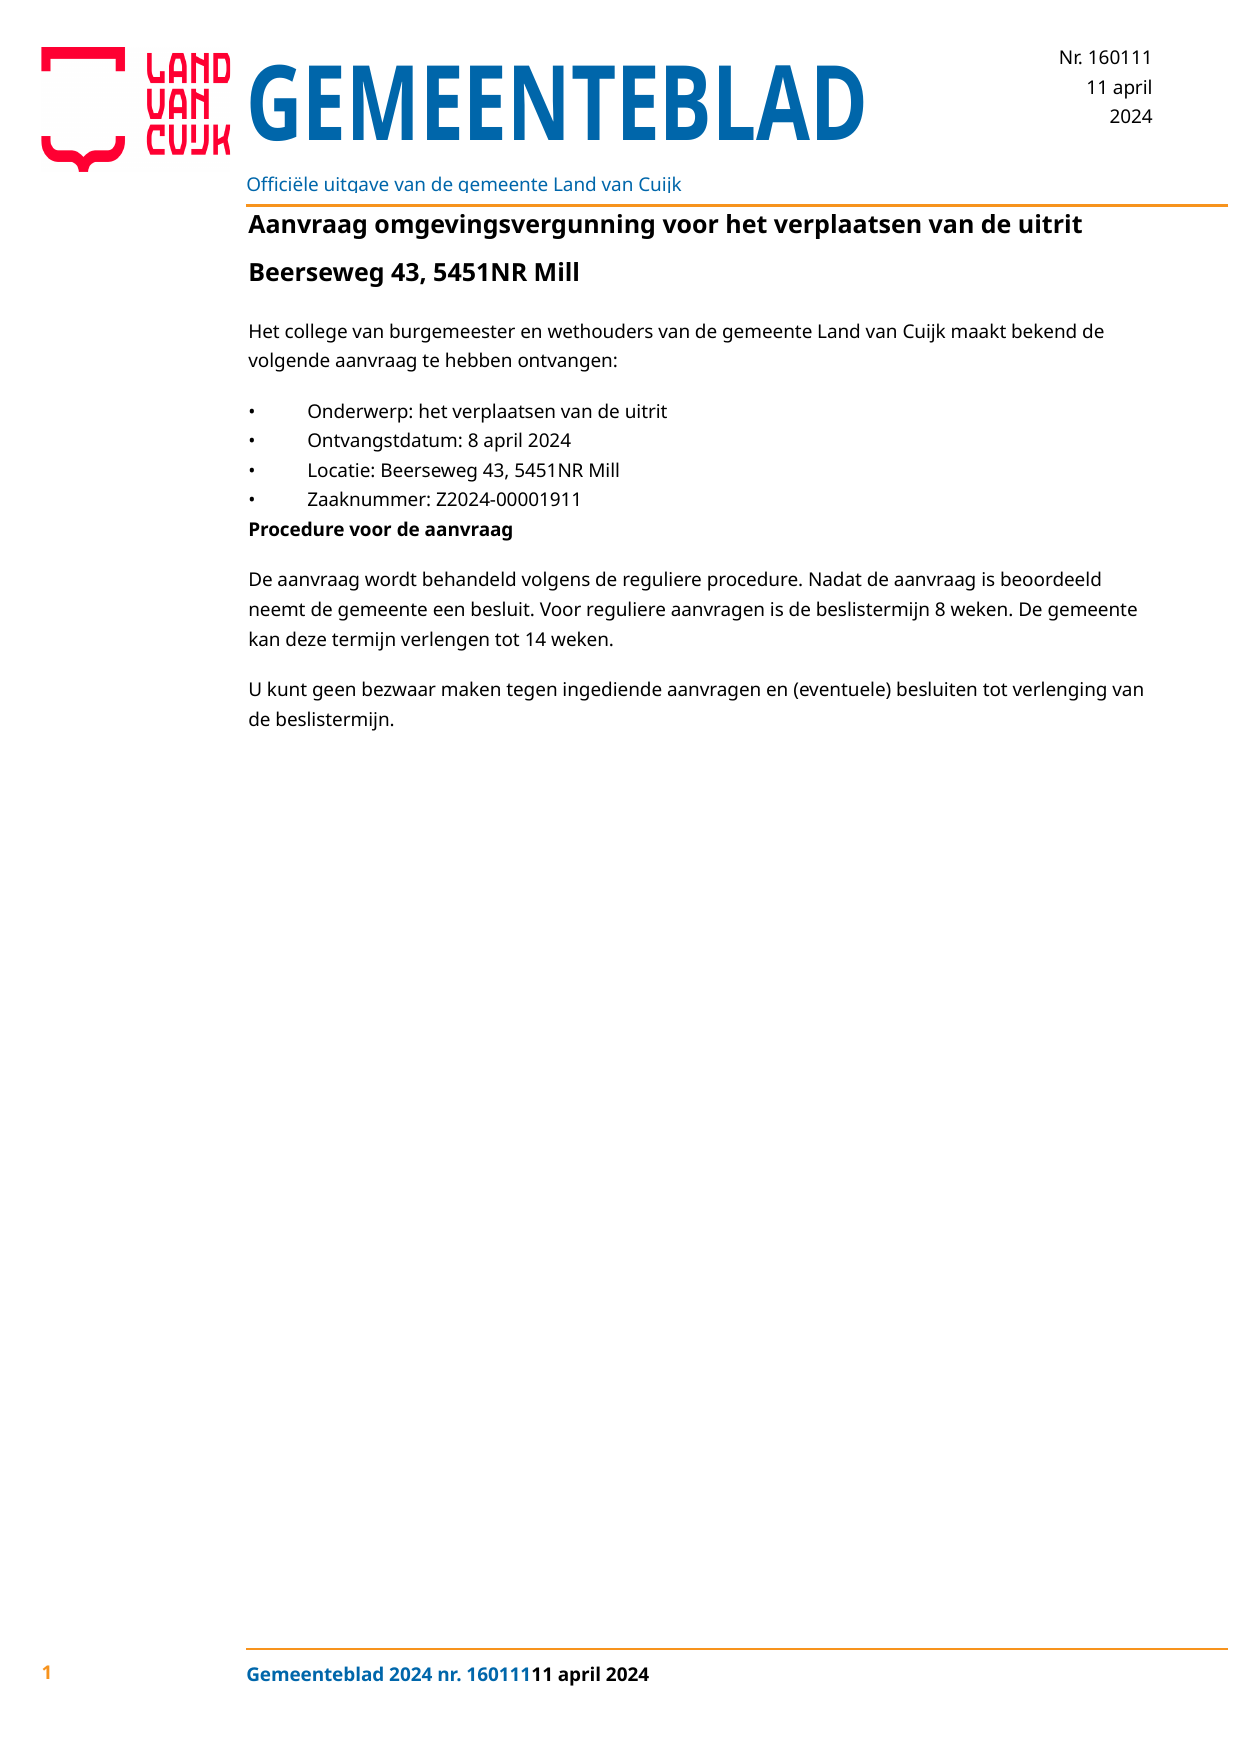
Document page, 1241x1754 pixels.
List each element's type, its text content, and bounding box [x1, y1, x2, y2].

list Locatie: Beerseweg 43, 5451NR Mill [248, 457, 1152, 483]
text Aanvraag omgevingsvergunning voor het verplaatsen van de uitrit Beerseweg 43, 5451NR Mill [248, 207, 1152, 288]
picture [41, 47, 231, 172]
text Procedure voor de aanvraag [248, 516, 1152, 542]
list Ontvangstdatum: 8 april 2024 [248, 427, 1152, 453]
text Het college van burgemeester en wethouders van de gemeente Land van Cuijk maakt bekend de volgende aanvraag te hebben ontvangen: [248, 318, 1152, 373]
list Zaaknummer: Z2024-00001911 [248, 487, 1152, 512]
text U kunt geen bezwaar maken tegen ingediende aanvragen en (eventuele) besluiten tot verlenging van de beslistermijn. [248, 676, 1152, 732]
list Onderwerp: het verplaatsen van de uitrit [248, 398, 1152, 424]
text De aanvraag wordt behandeld volgens de reguliere procedure. Nadat de aanvraag is beoordeeld neemt de gemeente een besluit. Voor reguliere aanvragen is de beslistermijn 8 weken. De gemeente kan deze termijn verlengen tot 14 weken. [248, 567, 1152, 652]
